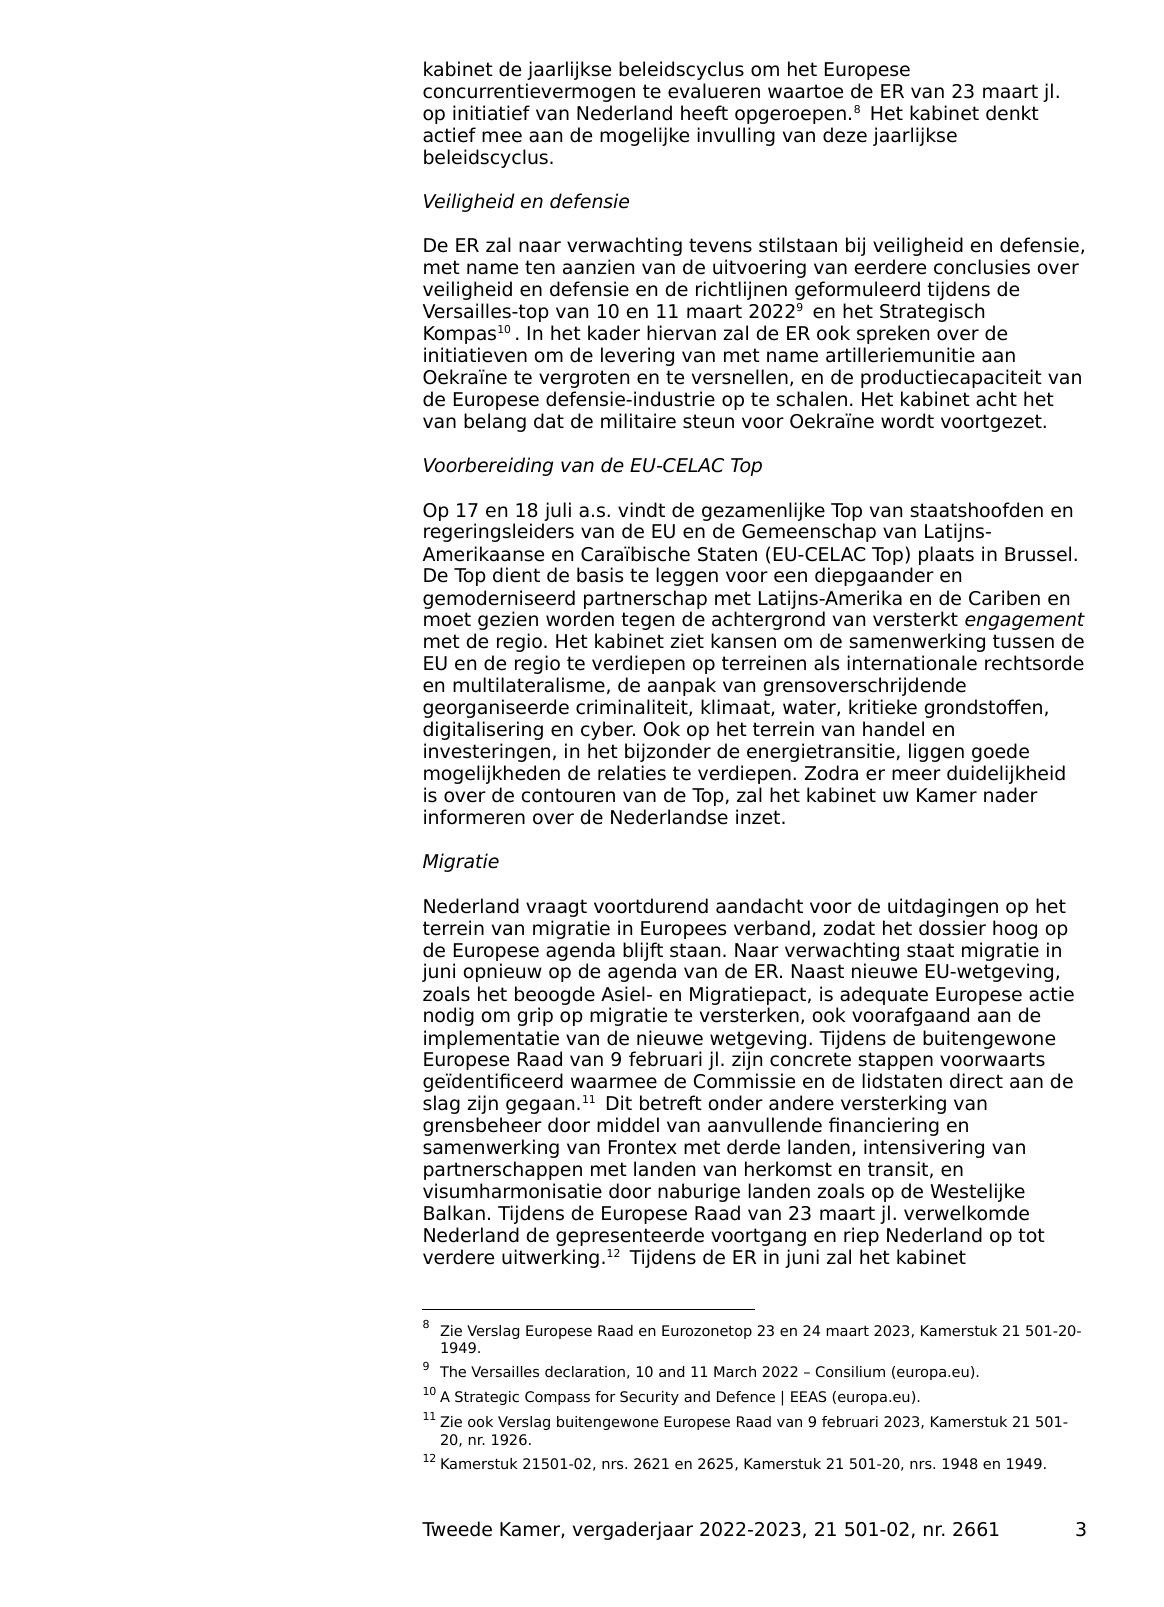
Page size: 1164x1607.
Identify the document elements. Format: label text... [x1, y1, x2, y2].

text Kamerstuk 21501-02, nrs. 2621 en 2625, Kamerstuk 21 501-20, nrs. 1948 en 1949. [422, 1452, 1087, 1474]
subtitle Migratie [422, 851, 1087, 873]
text De ER zal naar verwachting tevens stilstaan bij veiligheid en defensie, met name ten aanzien van de uitvoering van eerdere conclusies over veiligheid en defensie en de richtlijnen geformuleerd tijdens de Versailles-top van 10 en 11 maart 2022 en het Strategisch Kompas. In het kader hiervan zal de ER ook spreken over de initiatieven om de levering van met name artilleriemunitie aan Oekraïne te vergroten en te versnellen, en de productiecapaciteit van de Europese defensie-industrie op te schalen. Het kabinet acht het van belang dat de militaire steun voor Oekraïne wordt voortgezet. [422, 235, 1087, 433]
text Zie ook Verslag buitengewone Europese Raad van 9 februari 2023, Kamerstuk 21 501-20, nr. 1926. [422, 1410, 1087, 1449]
text The Versailles declaration, 10 and 11 March 2022 – Consilium (europa.eu). [422, 1360, 1087, 1382]
text Nederland vraagt voortdurend aandacht voor de uitdagingen op het terrein van migratie in Europees verband, zodat het dossier hoog op de Europese agenda blijft staan. Naar verwachting staat migratie in juni opnieuw op de agenda van de ER. Naast nieuwe EU-wetgeving, zoals het beoogde Asiel- en Migratiepact, is adequate Europese actie nodig om grip op migratie te versterken, ook voorafgaand aan de implementatie van de nieuwe wetgeving. Tijdens de buitengewone Europese Raad van 9 februari jl. zijn concrete stappen voorwaarts geïdentificeerd waarmee de Commissie en de lidstaten direct aan de slag zijn gegaan. Dit betreft onder andere versterking van grensbeheer door middel van aanvullende financiering en samenwerking van Frontex met derde landen, intensivering van partnerschappen met landen van herkomst en transit, en visumharmonisatie door naburige landen zoals op de Westelijke Balkan. Tijdens de Europese Raad van 23 maart jl. verwelkomde Nederland de gepresenteerde voortgang en riep Nederland op tot verdere uitwerking. Tijdens de ER in juni zal het kabinet [422, 896, 1087, 1269]
subtitle Veiligheid en defensie [422, 191, 1087, 213]
text A Strategic Compass for Security and Defence | EEAS (europa.eu). [422, 1385, 1087, 1407]
subtitle Voorbereiding van de EU-CELAC Top [422, 455, 1087, 477]
text kabinet de jaarlijkse beleidscyclus om het Europese concurrentievermogen te evalueren waartoe de ER van 23 maart jl. op initiatief van Nederland heeft opgeroepen. Het kabinet denkt actief mee aan de mogelijke invulling van deze jaarlijkse beleidscyclus. [422, 59, 1087, 169]
text Op 17 en 18 juli a.s. vindt de gezamenlijke Top van staatshoofden en regeringsleiders van de EU en de Gemeenschap van Latijns-Amerikaanse en Caraïbische Staten (EU-CELAC Top) plaats in Brussel. De Top dient de basis te leggen voor een diepgaander en gemoderniseerd partnerschap met Latijns-Amerika en de Cariben en moet gezien worden tegen de achtergrond van versterkt engagement met de regio. Het kabinet ziet kansen om de samenwerking tussen de EU en de regio te verdiepen op terreinen als internationale rechtsorde en multilateralisme, de aanpak van grensoverschrijdende georganiseerde criminaliteit, klimaat, water, kritieke grondstoffen, digitalisering en cyber. Ook op het terrein van handel en investeringen, in het bijzonder de energietransitie, liggen goede mogelijkheden de relaties te verdiepen. Zodra er meer duidelijkheid is over de contouren van de Top, zal het kabinet uw Kamer nader informeren over de Nederlandse inzet. [422, 499, 1087, 829]
text Zie Verslag Europese Raad en Eurozonetop 23 en 24 maart 2023, Kamerstuk 21 501-20-1949. [422, 1318, 1087, 1357]
